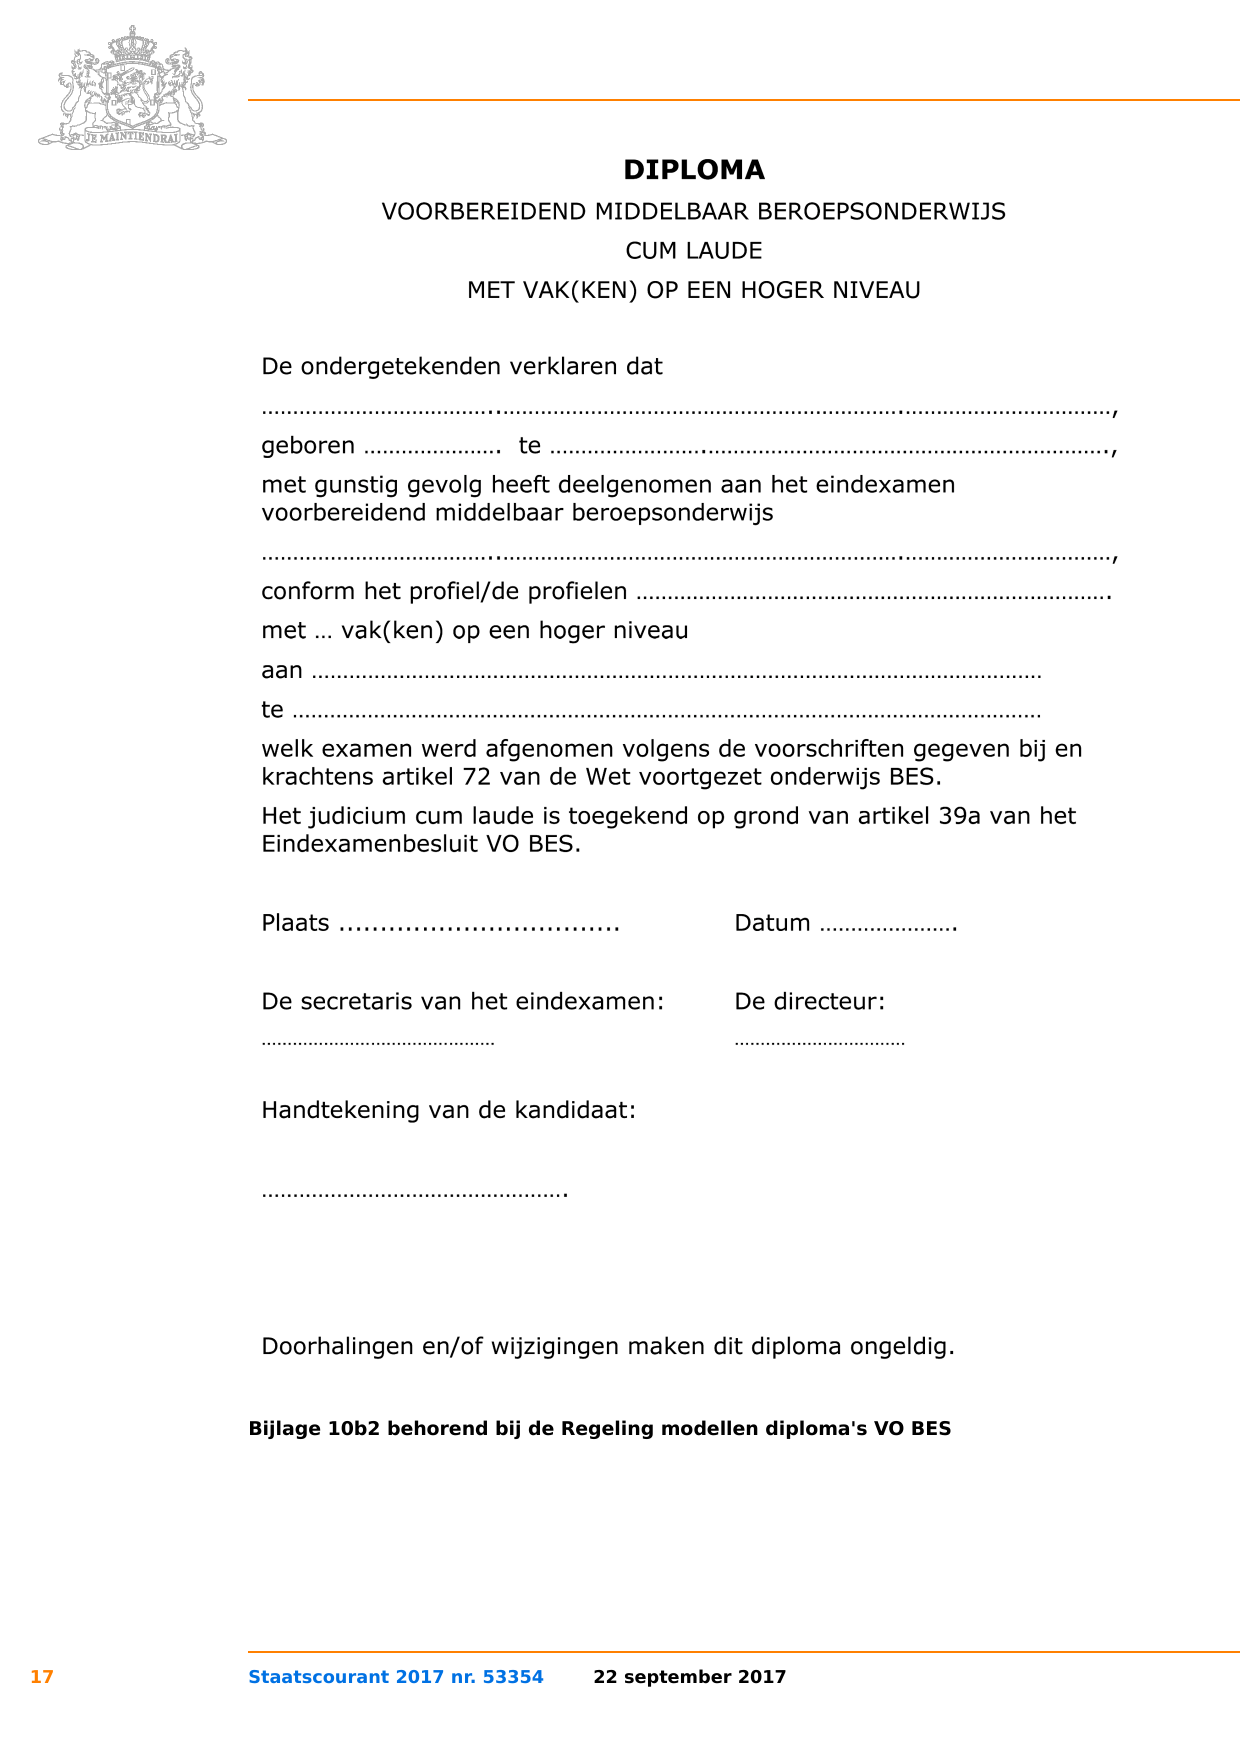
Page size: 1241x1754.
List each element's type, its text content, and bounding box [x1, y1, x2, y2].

picture [248, 155, 1134, 1366]
subtitle Bijlage 10b2 behorend bij de Regeling modellen diploma's VO BES [248, 1417, 1163, 1439]
picture [38, 25, 227, 150]
